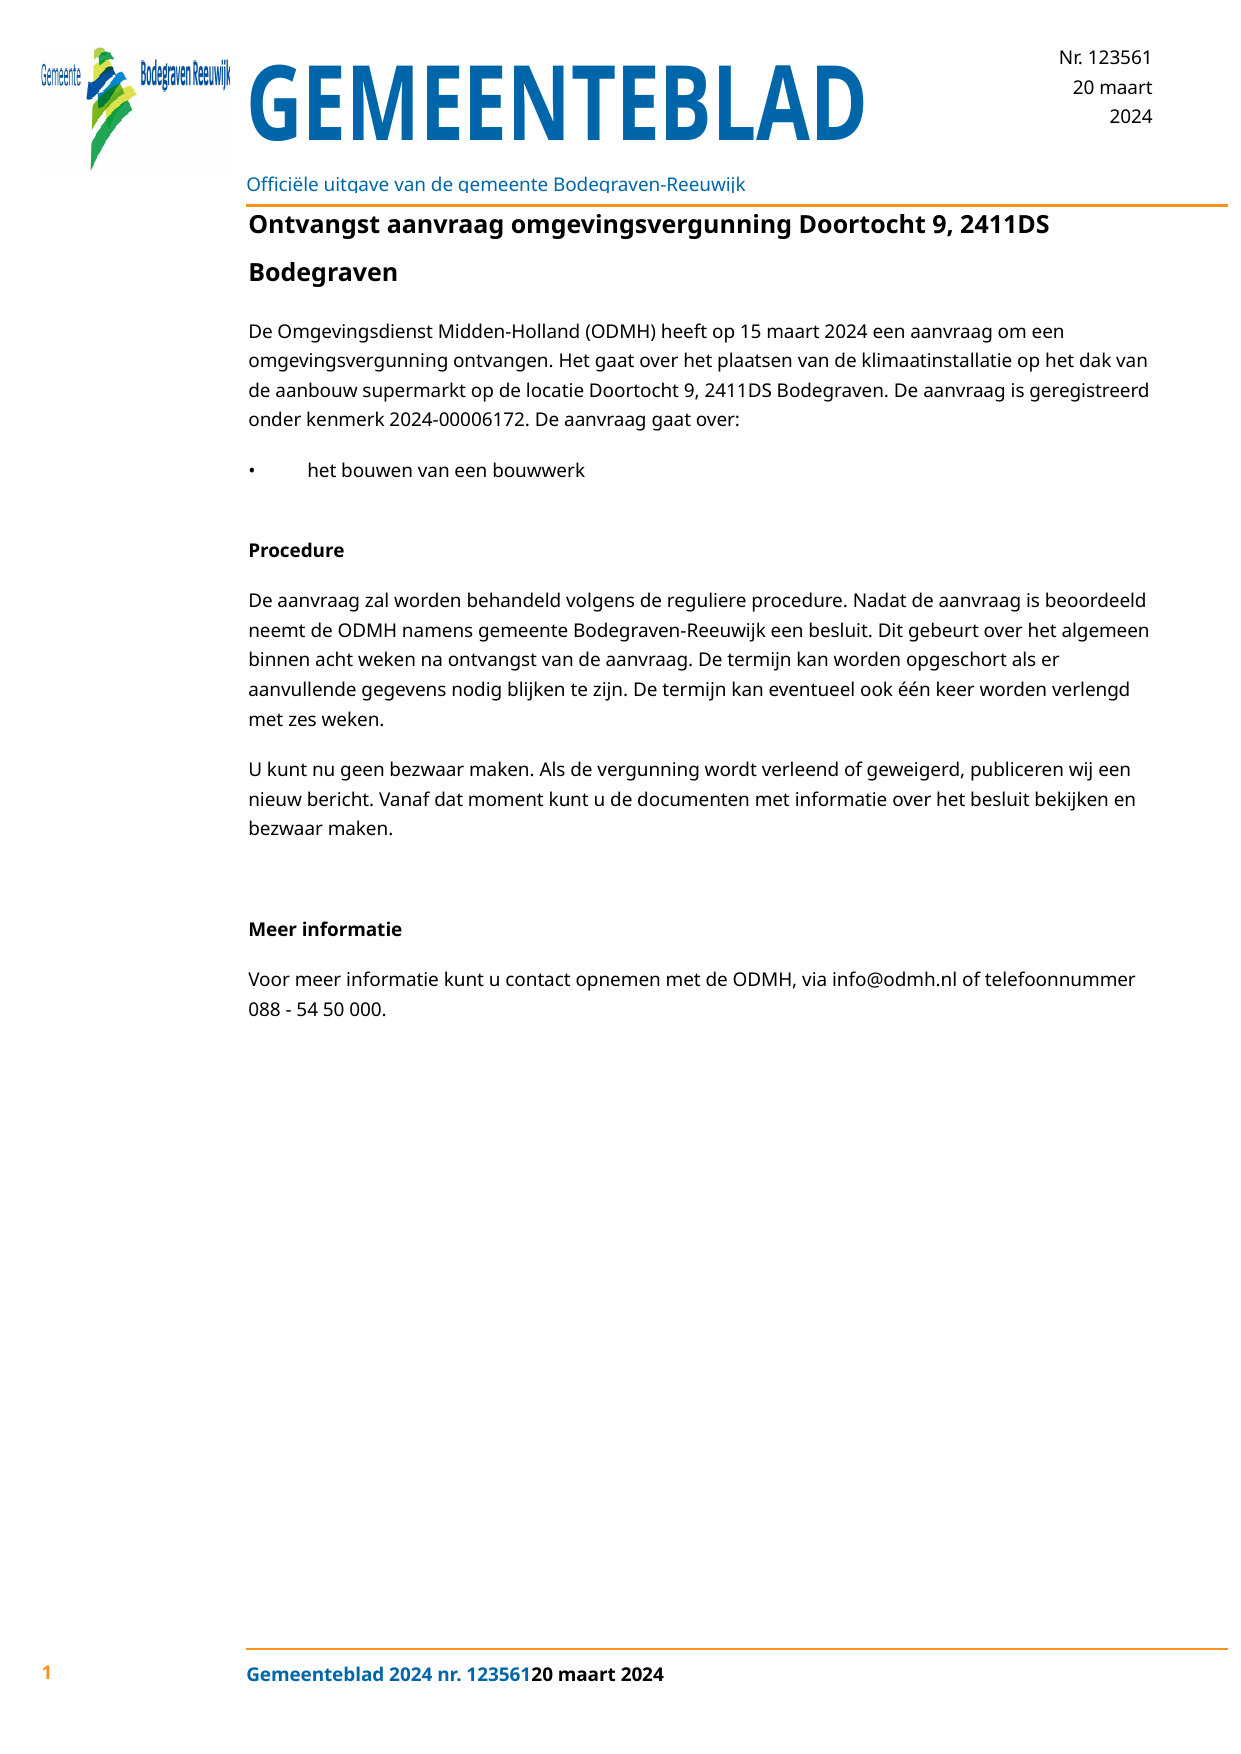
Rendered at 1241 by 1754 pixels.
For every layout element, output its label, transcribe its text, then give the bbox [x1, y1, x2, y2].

text Ontvangst aanvraag omgevingsvergunning Doortocht 9, 2411DS Bodegraven [248, 207, 1152, 288]
text Procedure [248, 537, 1152, 563]
text Voor meer informatie kunt u contact opnemen met de ODMH, via info@odmh.nl of telefoonnummer 088 - 54 50 000. [248, 967, 1152, 1022]
picture [41, 47, 231, 172]
text De aanvraag zal worden behandeld volgens de reguliere procedure. Nadat de aanvraag is beoordeeld neemt de ODMH namens gemeente Bodegraven-Reeuwijk een besluit. Dit gebeurt over het algemeen binnen acht weken na ontvangst van de aanvraag. De termijn kan worden opgeschort als er aanvullende gegevens nodig blijken te zijn. De termijn kan eventueel ook één keer worden verlengd met zes weken. [248, 587, 1152, 732]
text Meer informatie [248, 916, 1152, 942]
list het bouwen van een bouwwerk [248, 457, 1152, 483]
text De Omgevingsdienst Midden-Holland (ODMH) heeft op 15 maart 2024 een aanvraag om een omgevingsvergunning ontvangen. Het gaat over het plaatsen van de klimaatinstallatie op het dak van de aanbouw supermarkt op de locatie Doortocht 9, 2411DS Bodegraven. De aanvraag is geregistreerd onder kenmerk 2024-00006172. De aanvraag gaat over: [248, 318, 1152, 432]
text U kunt nu geen bezwaar maken. Als de vergunning wordt verleend of geweigerd, publiceren wij een nieuw bericht. Vanaf dat moment kunt u de documenten met informatie over het besluit bekijken en bezwaar maken. [248, 756, 1152, 841]
